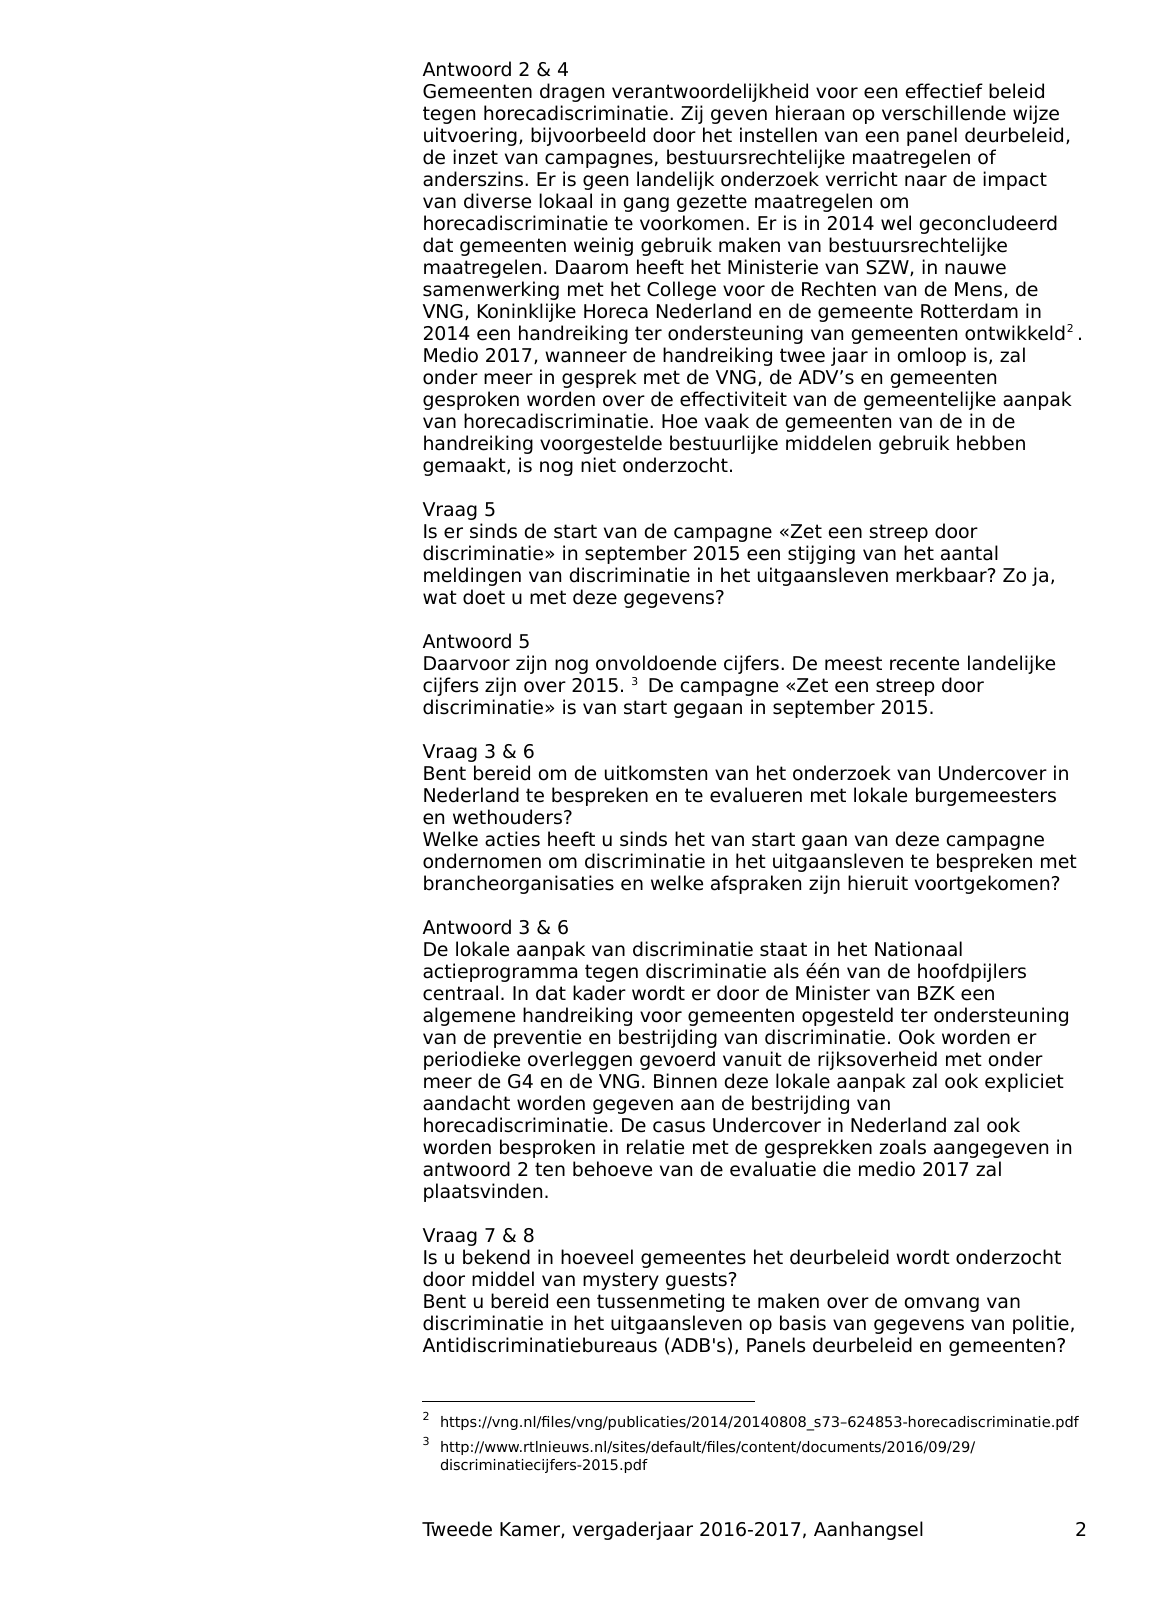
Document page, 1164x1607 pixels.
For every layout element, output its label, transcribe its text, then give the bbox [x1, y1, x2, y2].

text Is er sinds de start van de campagne «Zet een streep door discriminatie» in september 2015 een stijging van het aantal meldingen van discriminatie in het uitgaansleven merkbaar? Zo ja, wat doet u met deze gegevens? [422, 521, 1087, 609]
text Antwoord 3 & 6 [422, 917, 1087, 939]
text De lokale aanpak van discriminatie staat in het Nationaal actieprogramma tegen discriminatie als één van de hoofdpijlers centraal. In dat kader wordt er door de Minister van BZK een algemene handreiking voor gemeenten opgesteld ter ondersteuning van de preventie en bestrijding van discriminatie. Ook worden er periodieke overleggen gevoerd vanuit de rijksoverheid met onder meer de G4 en de VNG. Binnen deze lokale aanpak zal ook expliciet aandacht worden gegeven aan de bestrijding van horecadiscriminatie. De casus Undercover in Nederland zal ook worden besproken in relatie met de gesprekken zoals aangegeven in antwoord 2 ten behoeve van de evaluatie die medio 2017 zal plaatsvinden. [422, 939, 1087, 1203]
text Vraag 3 & 6 [422, 741, 1087, 763]
text Antwoord 2 & 4 [422, 59, 1087, 81]
text Vraag 7 & 8 [422, 1225, 1087, 1247]
text Daarvoor zijn nog onvoldoende cijfers. De meest recente landelijke cijfers zijn over 2015. De campagne «Zet een streep door discriminatie» is van start gegaan in september 2015. [422, 653, 1087, 719]
text Bent u bereid een tussenmeting te maken over de omvang van discriminatie in het uitgaansleven op basis van gegevens van politie, Antidiscriminatiebureaus (ADB's), Panels deurbeleid en gemeenten? [422, 1291, 1087, 1357]
text Vraag 5 [422, 499, 1087, 521]
text Is u bekend in hoeveel gemeentes het deurbeleid wordt onderzocht door middel van mystery guests? [422, 1247, 1087, 1291]
text Bent bereid om de uitkomsten van het onderzoek van Undercover in Nederland te bespreken en te evalueren met lokale burgemeesters en wethouders? [422, 763, 1087, 829]
text https://vng.nl/files/vng/publicaties/2014/20140808_s73–624853-horecadiscriminatie.pdf [422, 1410, 1087, 1432]
text http://www.rtlnieuws.nl/sites/default/files/content/documents/2016/09/29/discriminatiecijfers-2015.pdf [422, 1435, 1087, 1474]
text Gemeenten dragen verantwoordelijkheid voor een effectief beleid tegen horecadiscriminatie. Zij geven hieraan op verschillende wijze uitvoering, bijvoorbeeld door het instellen van een panel deurbeleid, de inzet van campagnes, bestuursrechtelijke maatregelen of anderszins. Er is geen landelijk onderzoek verricht naar de impact van diverse lokaal in gang gezette maatregelen om horecadiscriminatie te voorkomen. Er is in 2014 wel geconcludeerd dat gemeenten weinig gebruik maken van bestuursrechtelijke maatregelen. Daarom heeft het Ministerie van SZW, in nauwe samenwerking met het College voor de Rechten van de Mens, de VNG, Koninklijke Horeca Nederland en de gemeente Rotterdam in 2014 een handreiking ter ondersteuning van gemeenten ontwikkeld. Medio 2017, wanneer de handreiking twee jaar in omloop is, zal onder meer in gesprek met de VNG, de ADV’s en gemeenten gesproken worden over de effectiviteit van de gemeentelijke aanpak van horecadiscriminatie. Hoe vaak de gemeenten van de in de handreiking voorgestelde bestuurlijke middelen gebruik hebben gemaakt, is nog niet onderzocht. [422, 81, 1087, 477]
text Antwoord 5 [422, 631, 1087, 653]
text Welke acties heeft u sinds het van start gaan van deze campagne ondernomen om discriminatie in het uitgaansleven te bespreken met brancheorganisaties en welke afspraken zijn hieruit voortgekomen? [422, 829, 1087, 895]
